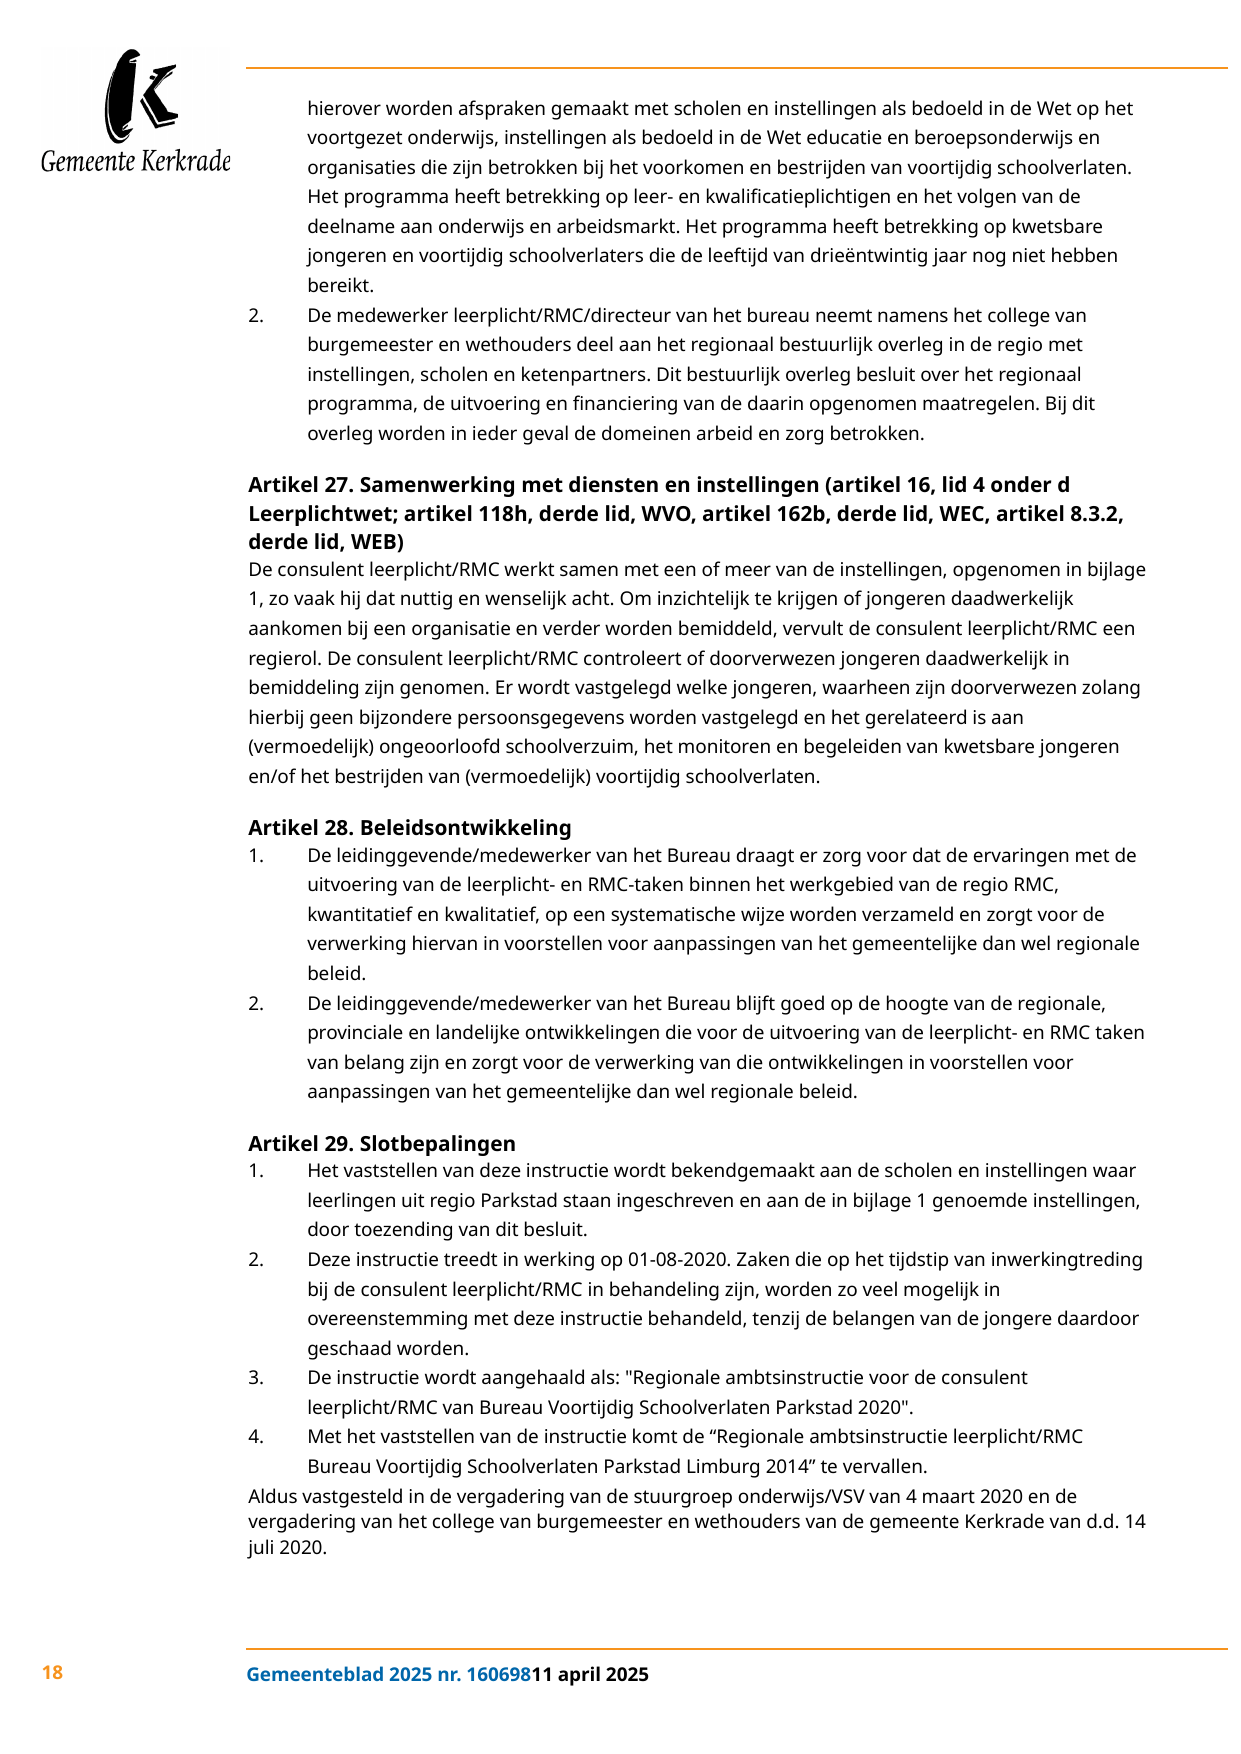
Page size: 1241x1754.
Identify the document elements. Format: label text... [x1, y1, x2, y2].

list Met het vaststellen van de instructie komt de “Regionale ambtsinstructie leerplicht/RMC Bureau Voortijdig Schoolverlaten Parkstad Limburg 2014” te vervallen. [248, 1424, 1152, 1479]
text De consulent leerplicht/RMC werkt samen met een of meer van de instellingen, opgenomen in bijlage 1, zo vaak hij dat nuttig en wenselijk acht. Om inzichtelijk te krijgen of jongeren daadwerkelijk aankomen bij een organisatie en verder worden bemiddeld, vervult de consulent leerplicht/RMC een regierol. De consulent leerplicht/RMC controleert of doorverwezen jongeren daadwerkelijk in bemiddeling zijn genomen. Er wordt vastgelegd welke jongeren, waarheen zijn doorverwezen zolang hierbij geen bijzondere persoonsgegevens worden vastgelegd en het gerelateerd is aan (vermoedelijk) ongeoorloofd schoolverzuim, het monitoren en begeleiden van kwetsbare jongeren en/of het bestrijden van (vermoedelijk) voortijdig schoolverlaten. [248, 556, 1152, 789]
text Artikel 27. Samenwerking met diensten en instellingen (artikel 16, lid 4 onder d Leerplichtwet; artikel 118h, derde lid, WVO, artikel 162b, derde lid, WEC, artikel 8.3.2, derde lid, WEB) [248, 471, 1152, 556]
text Artikel 28. Beleidsontwikkeling [248, 813, 1152, 842]
list Het vaststellen van deze instructie wordt bekendgemaakt aan de scholen en instellingen waar leerlingen uit regio Parkstad staan ingeschreven en aan de in bijlage 1 genoemde instellingen, door toezending van dit besluit. [248, 1157, 1152, 1242]
text Aldus vastgesteld in de vergadering van de stuurgroep onderwijs/VSV van 4 maart 2020 en de vergadering van het college van burgemeester en wethouders van de gemeente Kerkrade van d.d. 14 juli 2020. [248, 1483, 1152, 1560]
list Deze instructie treedt in werking op 01-08-2020. Zaken die op het tijdstip van inwerkingtreding bij de consulent leerplicht/RMC in behandeling zijn, worden zo veel mogelijk in overeenstemming met deze instructie behandeld, tenzij de belangen van de jongere daardoor geschaad worden. [248, 1246, 1152, 1361]
list De leidinggevende/medewerker van het Bureau blijft goed op de hoogte van de regionale, provinciale en landelijke ontwikkelingen die voor de uitvoering van de leerplicht- en RMC taken van belang zijn en zorgt voor de verwerking van die ontwikkelingen in voorstellen voor aanpassingen van het gemeentelijke dan wel regionale beleid. [248, 990, 1152, 1104]
list De instructie wordt aangehaald als: "Regionale ambtsinstructie voor de consulent leerplicht/RMC van Bureau Voortijdig Schoolverlaten Parkstad 2020". [248, 1364, 1152, 1420]
list hierover worden afspraken gemaakt met scholen en instellingen als bedoeld in de Wet op het voortgezet onderwijs, instellingen als bedoeld in de Wet educatie en beroepsonderwijs en organisaties die zijn betrokken bij het voorkomen en bestrijden van voortijdig schoolverlaten. Het programma heeft betrekking op leer- en kwalificatieplichtigen en het volgen van de deelname aan onderwijs en arbeidsmarkt. Het programma heeft betrekking op kwetsbare jongeren en voortijdig schoolverlaters die de leeftijd van drieëntwintig jaar nog niet hebben bereikt. [248, 95, 1152, 298]
text Artikel 29. Slotbepalingen [248, 1129, 1152, 1157]
list De leidinggevende/medewerker van het Bureau draagt er zorg voor dat de ervaringen met de uitvoering van de leerplicht- en RMC-taken binnen het werkgebied van de regio RMC, kwantitatief en kwalitatief, op een systematische wijze worden verzameld en zorgt voor de verwerking hiervan in voorstellen voor aanpassingen van het gemeentelijke dan wel regionale beleid. [248, 842, 1152, 986]
picture [41, 47, 231, 172]
list De medewerker leerplicht/RMC/directeur van het bureau neemt namens het college van burgemeester en wethouders deel aan het regionaal bestuurlijk overleg in de regio met instellingen, scholen en ketenpartners. Dit bestuurlijk overleg besluit over het regionaal programma, de uitvoering en financiering van de daarin opgenomen maatregelen. Bij dit overleg worden in ieder geval de domeinen arbeid en zorg betrokken. [248, 302, 1152, 446]
